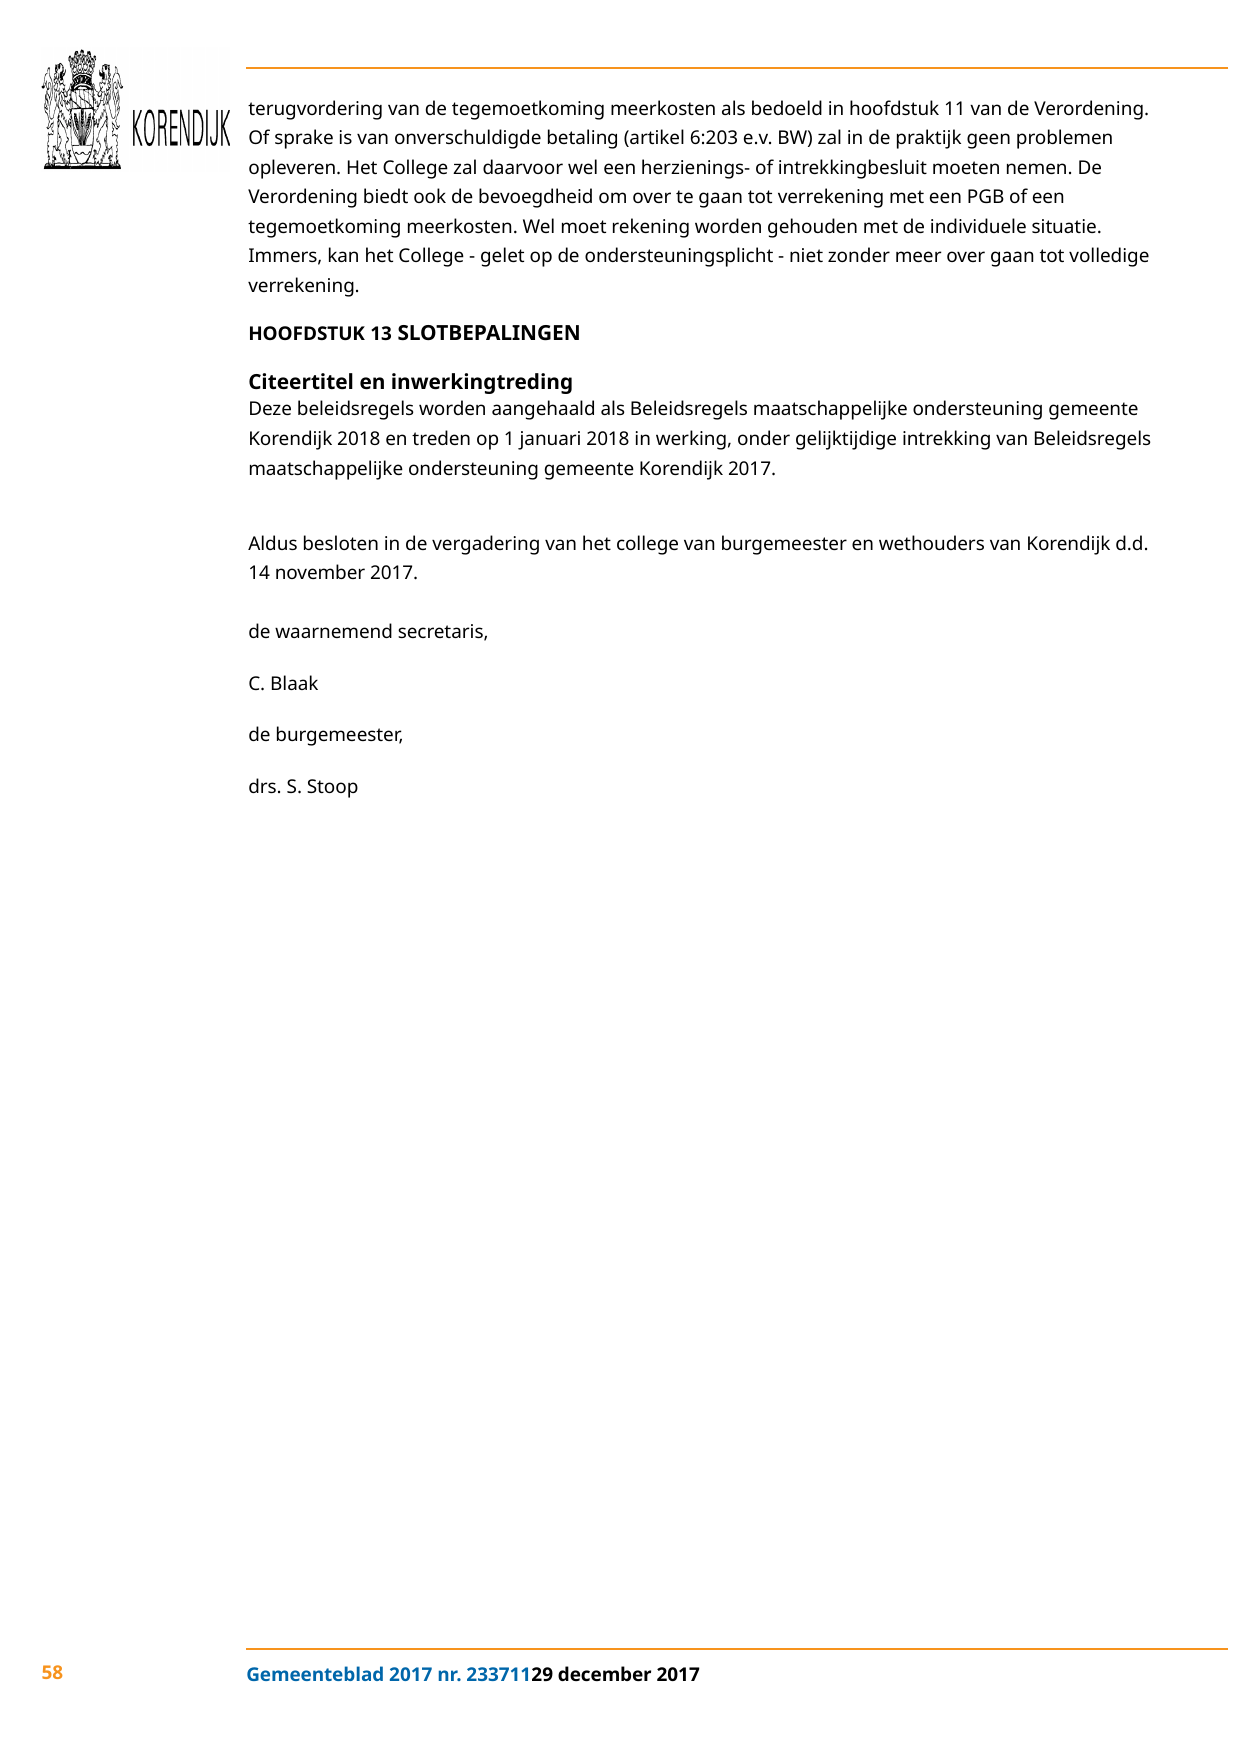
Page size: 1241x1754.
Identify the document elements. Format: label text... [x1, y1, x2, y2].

text HOOFDSTUK 13 SLOTBEPALINGEN [248, 318, 1152, 346]
text drs. S. Stoop [248, 773, 1152, 799]
text de burgemeester, [248, 722, 1152, 747]
text de waarnemend secretaris, [248, 619, 1152, 644]
text C. Blaak [248, 670, 1152, 696]
picture [41, 47, 231, 172]
text Citeertitel en inwerkingtreding [248, 367, 1152, 396]
text Aldus besloten in de vergadering van het college van burgemeester en wethouders van Korendijk d.d. 14 november 2017. [248, 530, 1152, 585]
text Deze beleidsregels worden aangehaald als Beleidsregels maatschappelijke ondersteuning gemeente Korendijk 2018 en treden op 1 januari 2018 in werking, onder gelijktijdige intrekking van Beleidsregels maatschappelijke ondersteuning gemeente Korendijk 2017. [248, 396, 1152, 481]
text terugvordering van de tegemoetkoming meerkosten als bedoeld in hoofdstuk 11 van de Verordening. Of sprake is van onverschuldigde betaling (artikel 6:203 e.v. BW) zal in de praktijk geen problemen opleveren. Het College zal daarvoor wel een herzienings- of intrekkingbesluit moeten nemen. De Verordening biedt ook de bevoegdheid om over te gaan tot verrekening met een PGB of een tegemoetkoming meerkosten. Wel moet rekening worden gehouden met de individuele situatie. Immers, kan het College - gelet op de ondersteuningsplicht - niet zonder meer over gaan tot volledige verrekening. [248, 95, 1152, 298]
